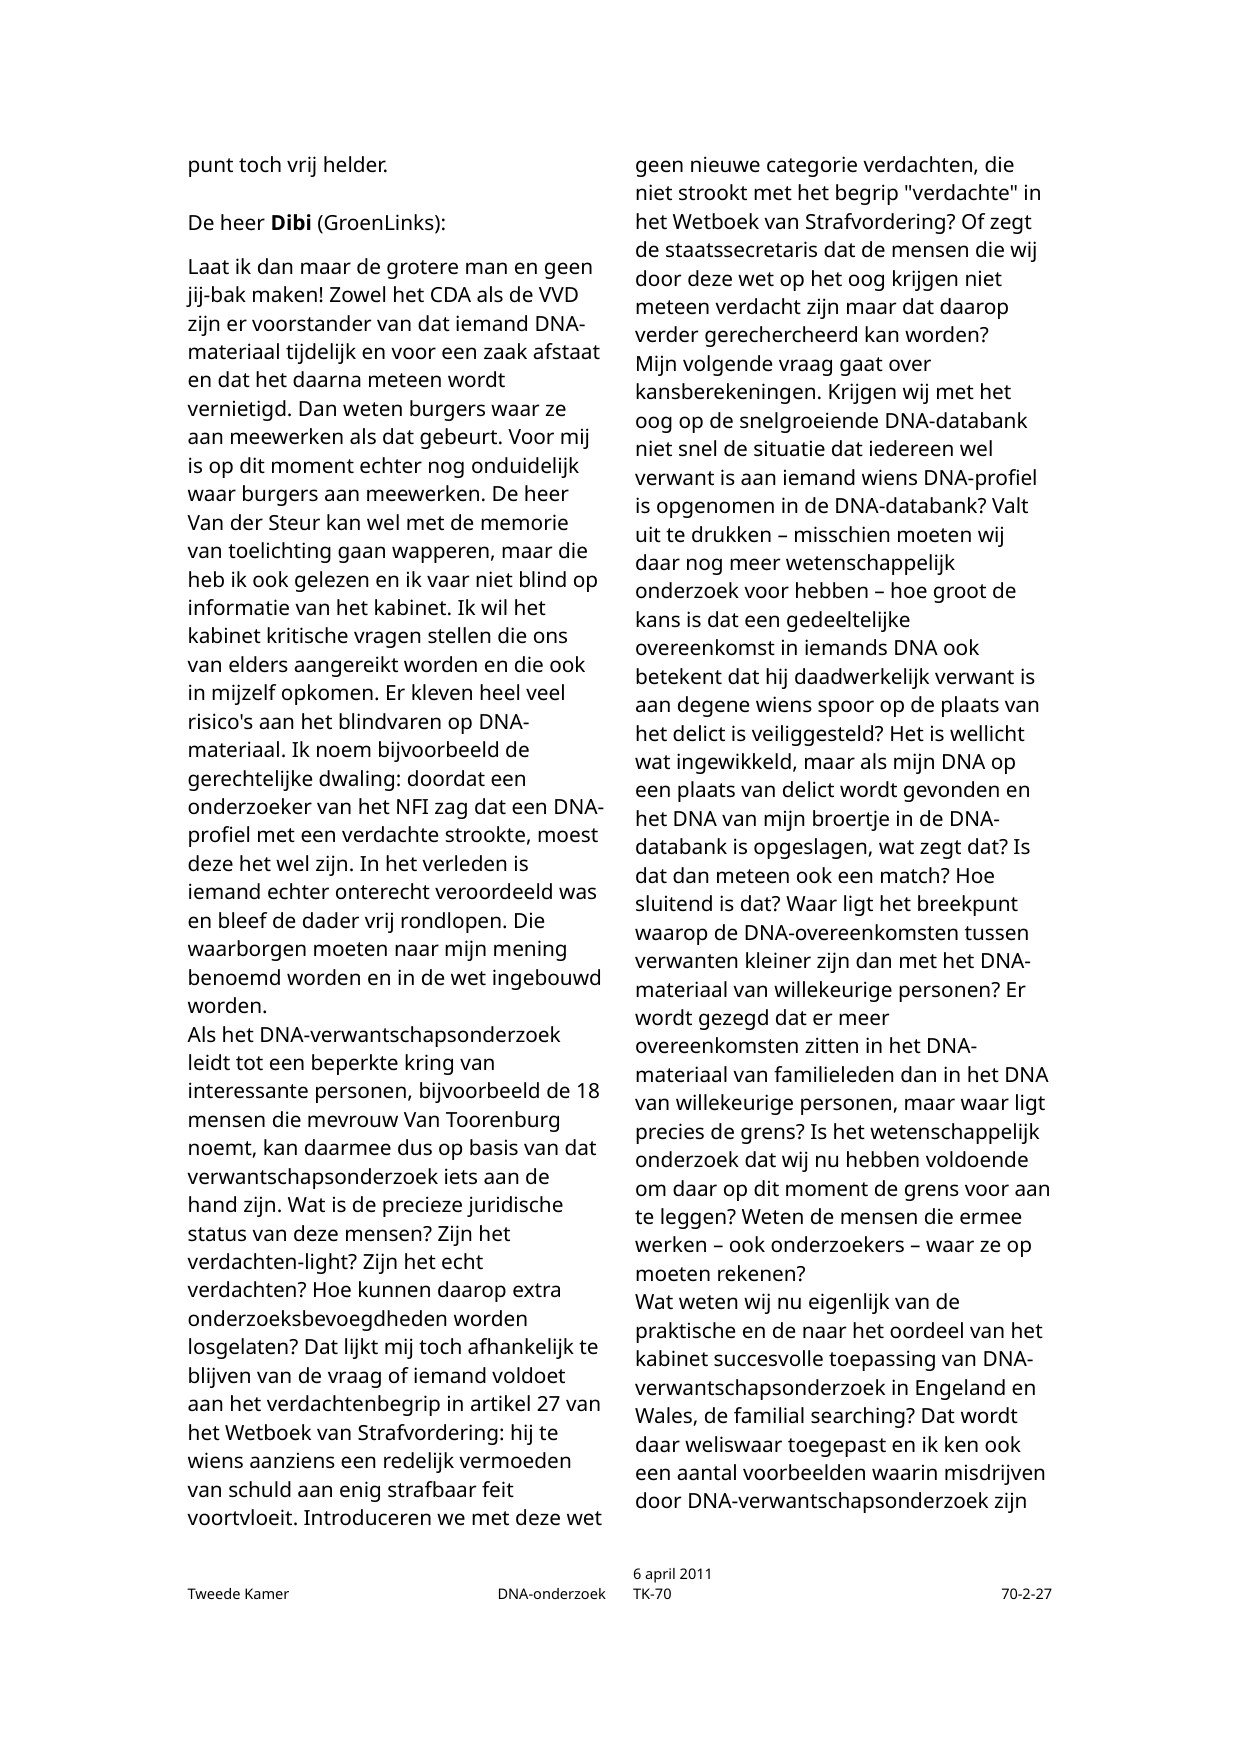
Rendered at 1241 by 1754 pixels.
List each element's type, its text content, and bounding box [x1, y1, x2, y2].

text Laat ik dan maar de grotere man en geen jij-bak maken! Zowel het CDA als de VVD zijn er voorstander van dat iemand DNA-materiaal tijdelijk en voor een zaak afstaat en dat het daarna meteen wordt vernietigd. Dan weten burgers waar ze aan meewerken als dat gebeurt. Voor mij is op dit moment echter nog onduidelijk waar burgers aan meewerken. De heer Van der Steur kan wel met de memorie van toelichting gaan wapperen, maar die heb ik ook gelezen en ik vaar niet blind op informatie van het kabinet. Ik wil het kabinet kritische vragen stellen die ons van elders aangereikt worden en die ook in mijzelf opkomen. Er kleven heel veel risico's aan het blindvaren op DNA-materiaal. Ik noem bijvoorbeeld de gerechtelijke dwaling: doordat een onderzoeker van het NFI zag dat een DNA-profiel met een verdachte strookte, moest deze het wel zijn. In het verleden is iemand echter onterecht veroordeeld was en bleef de dader vrij rondlopen. Die waarborgen moeten naar mijn mening benoemd worden en in de wet ingebouwd worden. [187, 252, 605, 1020]
text punt toch vrij helder. [187, 150, 605, 178]
text Mijn volgende vraag gaat over kansberekeningen. Krijgen wij met het oog op de snelgroeiende DNA-databank niet snel de situatie dat iedereen wel verwant is aan iemand wiens DNA-profiel is opgenomen in de DNA-databank? Valt uit te drukken – misschien moeten wij daar nog meer wetenschappelijk onderzoek voor hebben – hoe groot de kans is dat een gedeeltelijke overeenkomst in iemands DNA ook betekent dat hij daadwerkelijk verwant is aan degene wiens spoor op de plaats van het delict is veiliggesteld? Het is wellicht wat ingewikkeld, maar als mijn DNA op een plaats van delict wordt gevonden en het DNA van mijn broertje in de DNA-databank is opgeslagen, wat zegt dat? Is dat dan meteen ook een match? Hoe sluitend is dat? Waar ligt het breekpunt waarop de DNA-overeenkomsten tussen verwanten kleiner zijn dan met het DNA-materiaal van willekeurige personen? Er wordt gezegd dat er meer overeenkomsten zitten in het DNA-materiaal van familieleden dan in het DNA van willekeurige personen, maar waar ligt precies de grens? Is het wetenschappelijk onderzoek dat wij nu hebben voldoende om daar op dit moment de grens voor aan te leggen? Weten de mensen die ermee werken – ook onderzoekers – waar ze op moeten rekenen? [635, 349, 1053, 1287]
text De heer Dibi (GroenLinks): [187, 208, 605, 237]
text Als het DNA-verwantschapsonderzoek leidt tot een beperkte kring van interessante personen, bijvoorbeeld de 18 mensen die mevrouw Van Toorenburg noemt, kan daarmee dus op basis van dat verwantschapsonderzoek iets aan de hand zijn. Wat is de precieze juridische status van deze mensen? Zijn het verdachten-light? Zijn het echt verdachten? Hoe kunnen daarop extra onderzoeksbevoegdheden worden losgelaten? Dat lijkt mij toch afhankelijk te blijven van de vraag of iemand voldoet aan het verdachtenbegrip in artikel 27 van het Wetboek van Strafvordering: hij te wiens aanziens een redelijk vermoeden van schuld aan enig strafbaar feit voortvloeit. Introduceren we met deze wet [187, 1020, 605, 1532]
text Wat weten wij nu eigenlijk van de praktische en de naar het oordeel van het kabinet succesvolle toepassing van DNA-verwantschapsonderzoek in Engeland en Wales, de familial searching? Dat wordt daar weliswaar toegepast en ik ken ook een aantal voorbeelden waarin misdrijven door DNA-verwantschapsonderzoek zijn [635, 1287, 1053, 1515]
text geen nieuwe categorie verdachten, die niet strookt met het begrip "verdachte" in het Wetboek van Strafvordering? Of zegt de staatssecretaris dat de mensen die wij door deze wet op het oog krijgen niet meteen verdacht zijn maar dat daarop verder gerechercheerd kan worden? [635, 150, 1053, 349]
